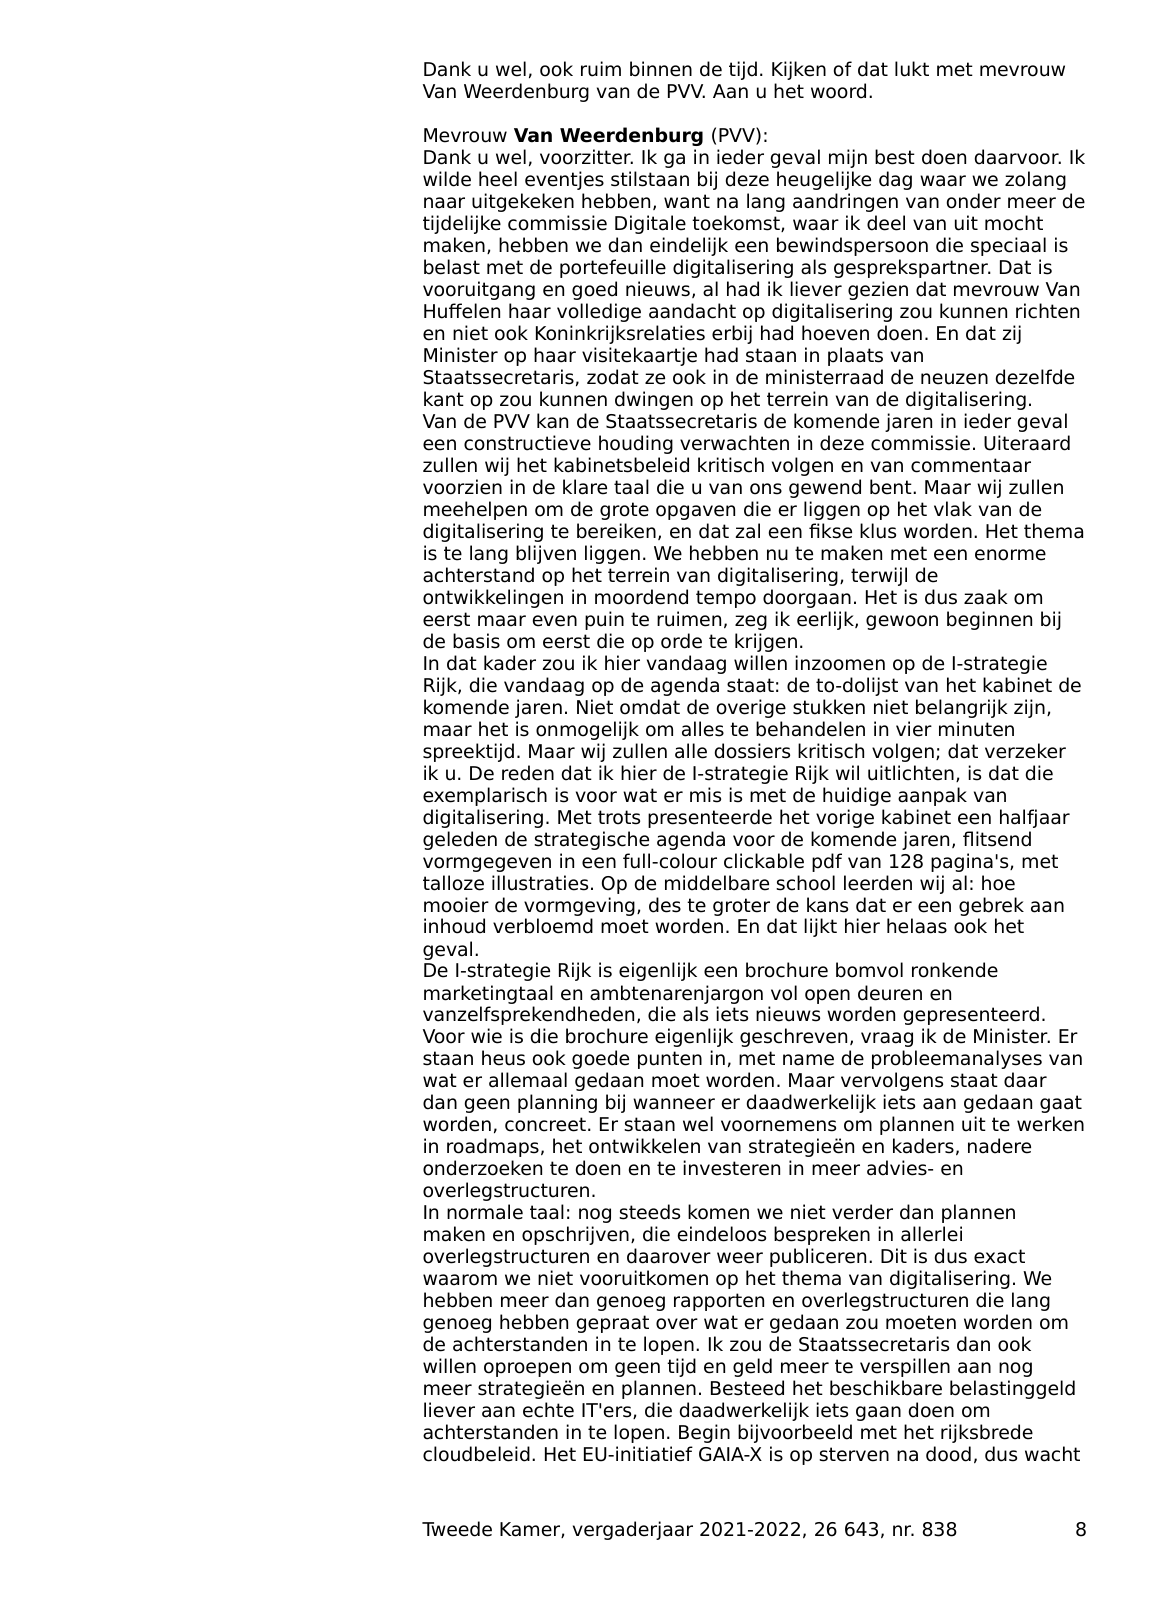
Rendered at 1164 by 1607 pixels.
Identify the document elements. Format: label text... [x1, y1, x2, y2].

text Mevrouw Van Weerdenburg (PVV): [422, 125, 1087, 147]
text Dank u wel, ook ruim binnen de tijd. Kijken of dat lukt met mevrouw Van Weerdenburg van de PVV. Aan u het woord. [422, 59, 1087, 103]
text In dat kader zou ik hier vandaag willen inzoomen op de I-strategie Rijk, die vandaag op de agenda staat: de to-dolijst van het kabinet de komende jaren. Niet omdat de overige stukken niet belangrijk zijn, maar het is onmogelijk om alles te behandelen in vier minuten spreektijd. Maar wij zullen alle dossiers kritisch volgen; dat verzeker ik u. De reden dat ik hier de I-strategie Rijk wil uitlichten, is dat die exemplarisch is voor wat er mis is met de huidige aanpak van digitalisering. Met trots presenteerde het vorige kabinet een halfjaar geleden de strategische agenda voor de komende jaren, flitsend vormgegeven in een full-colour clickable pdf van 128 pagina's, met talloze illustraties. Op de middelbare school leerden wij al: hoe mooier de vormgeving, des te groter de kans dat er een gebrek aan inhoud verbloemd moet worden. En dat lijkt hier helaas ook het geval. [422, 653, 1087, 960]
text In normale taal: nog steeds komen we niet verder dan plannen maken en opschrijven, die eindeloos bespreken in allerlei overlegstructuren en daarover weer publiceren. Dit is dus exact waarom we niet vooruitkomen op het thema van digitalisering. We hebben meer dan genoeg rapporten en overlegstructuren die lang genoeg hebben gepraat over wat er gedaan zou moeten worden om de achterstanden in te lopen. Ik zou de Staatssecretaris dan ook willen oproepen om geen tijd en geld meer te verspillen aan nog meer strategieën en plannen. Besteed het beschikbare belastinggeld liever aan echte IT'ers, die daadwerkelijk iets gaan doen om achterstanden in te lopen. Begin bijvoorbeeld met het rijksbrede cloudbeleid. Het EU-initiatief GAIA-X is op sterven na dood, dus wacht [422, 1202, 1087, 1466]
text Dank u wel, voorzitter. Ik ga in ieder geval mijn best doen daarvoor. Ik wilde heel eventjes stilstaan bij deze heugelijke dag waar we zolang naar uitgekeken hebben, want na lang aandringen van onder meer de tijdelijke commissie Digitale toekomst, waar ik deel van uit mocht maken, hebben we dan eindelijk een bewindspersoon die speciaal is belast met de portefeuille digitalisering als gesprekspartner. Dat is vooruitgang en goed nieuws, al had ik liever gezien dat mevrouw Van Huffelen haar volledige aandacht op digitalisering zou kunnen richten en niet ook Koninkrijksrelaties erbij had hoeven doen. En dat zij Minister op haar visitekaartje had staan in plaats van Staatssecretaris, zodat ze ook in de ministerraad de neuzen dezelfde kant op zou kunnen dwingen op het terrein van de digitalisering. [422, 147, 1087, 411]
text Van de PVV kan de Staatssecretaris de komende jaren in ieder geval een constructieve houding verwachten in deze commissie. Uiteraard zullen wij het kabinetsbeleid kritisch volgen en van commentaar voorzien in de klare taal die u van ons gewend bent. Maar wij zullen meehelpen om de grote opgaven die er liggen op het vlak van de digitalisering te bereiken, en dat zal een fikse klus worden. Het thema is te lang blijven liggen. We hebben nu te maken met een enorme achterstand op het terrein van digitalisering, terwijl de ontwikkelingen in moordend tempo doorgaan. Het is dus zaak om eerst maar even puin te ruimen, zeg ik eerlijk, gewoon beginnen bij de basis om eerst die op orde te krijgen. [422, 411, 1087, 653]
text De I-strategie Rijk is eigenlijk een brochure bomvol ronkende marketingtaal en ambtenarenjargon vol open deuren en vanzelfsprekendheden, die als iets nieuws worden gepresenteerd. Voor wie is die brochure eigenlijk geschreven, vraag ik de Minister. Er staan heus ook goede punten in, met name de probleemanalyses van wat er allemaal gedaan moet worden. Maar vervolgens staat daar dan geen planning bij wanneer er daadwerkelijk iets aan gedaan gaat worden, concreet. Er staan wel voornemens om plannen uit te werken in roadmaps, het ontwikkelen van strategieën en kaders, nadere onderzoeken te doen en te investeren in meer advies- en overlegstructuren. [422, 960, 1087, 1202]
